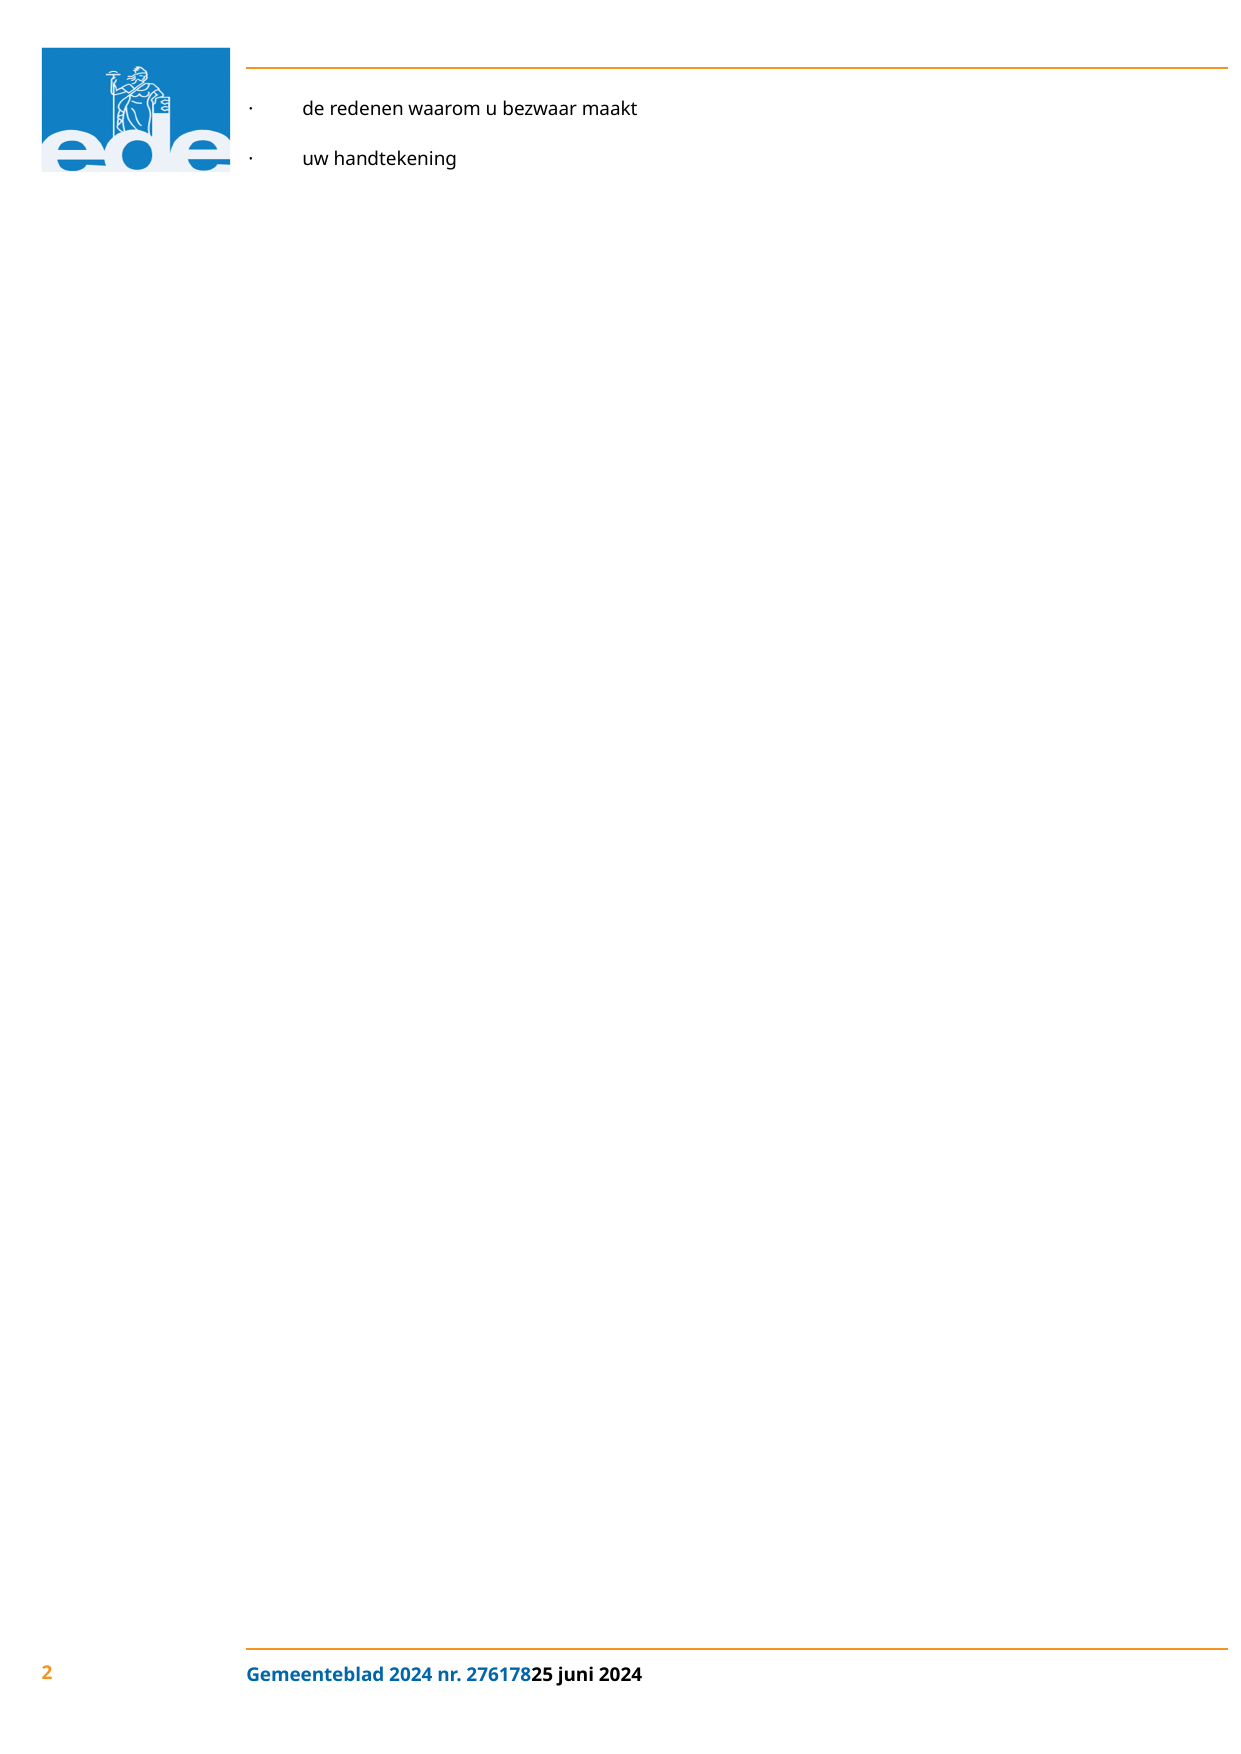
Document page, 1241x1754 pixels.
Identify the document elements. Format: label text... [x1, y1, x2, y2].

picture [41, 47, 231, 172]
text · uw handtekening [248, 145, 1152, 171]
text · de redenen waarom u bezwaar maakt [248, 95, 1152, 121]
